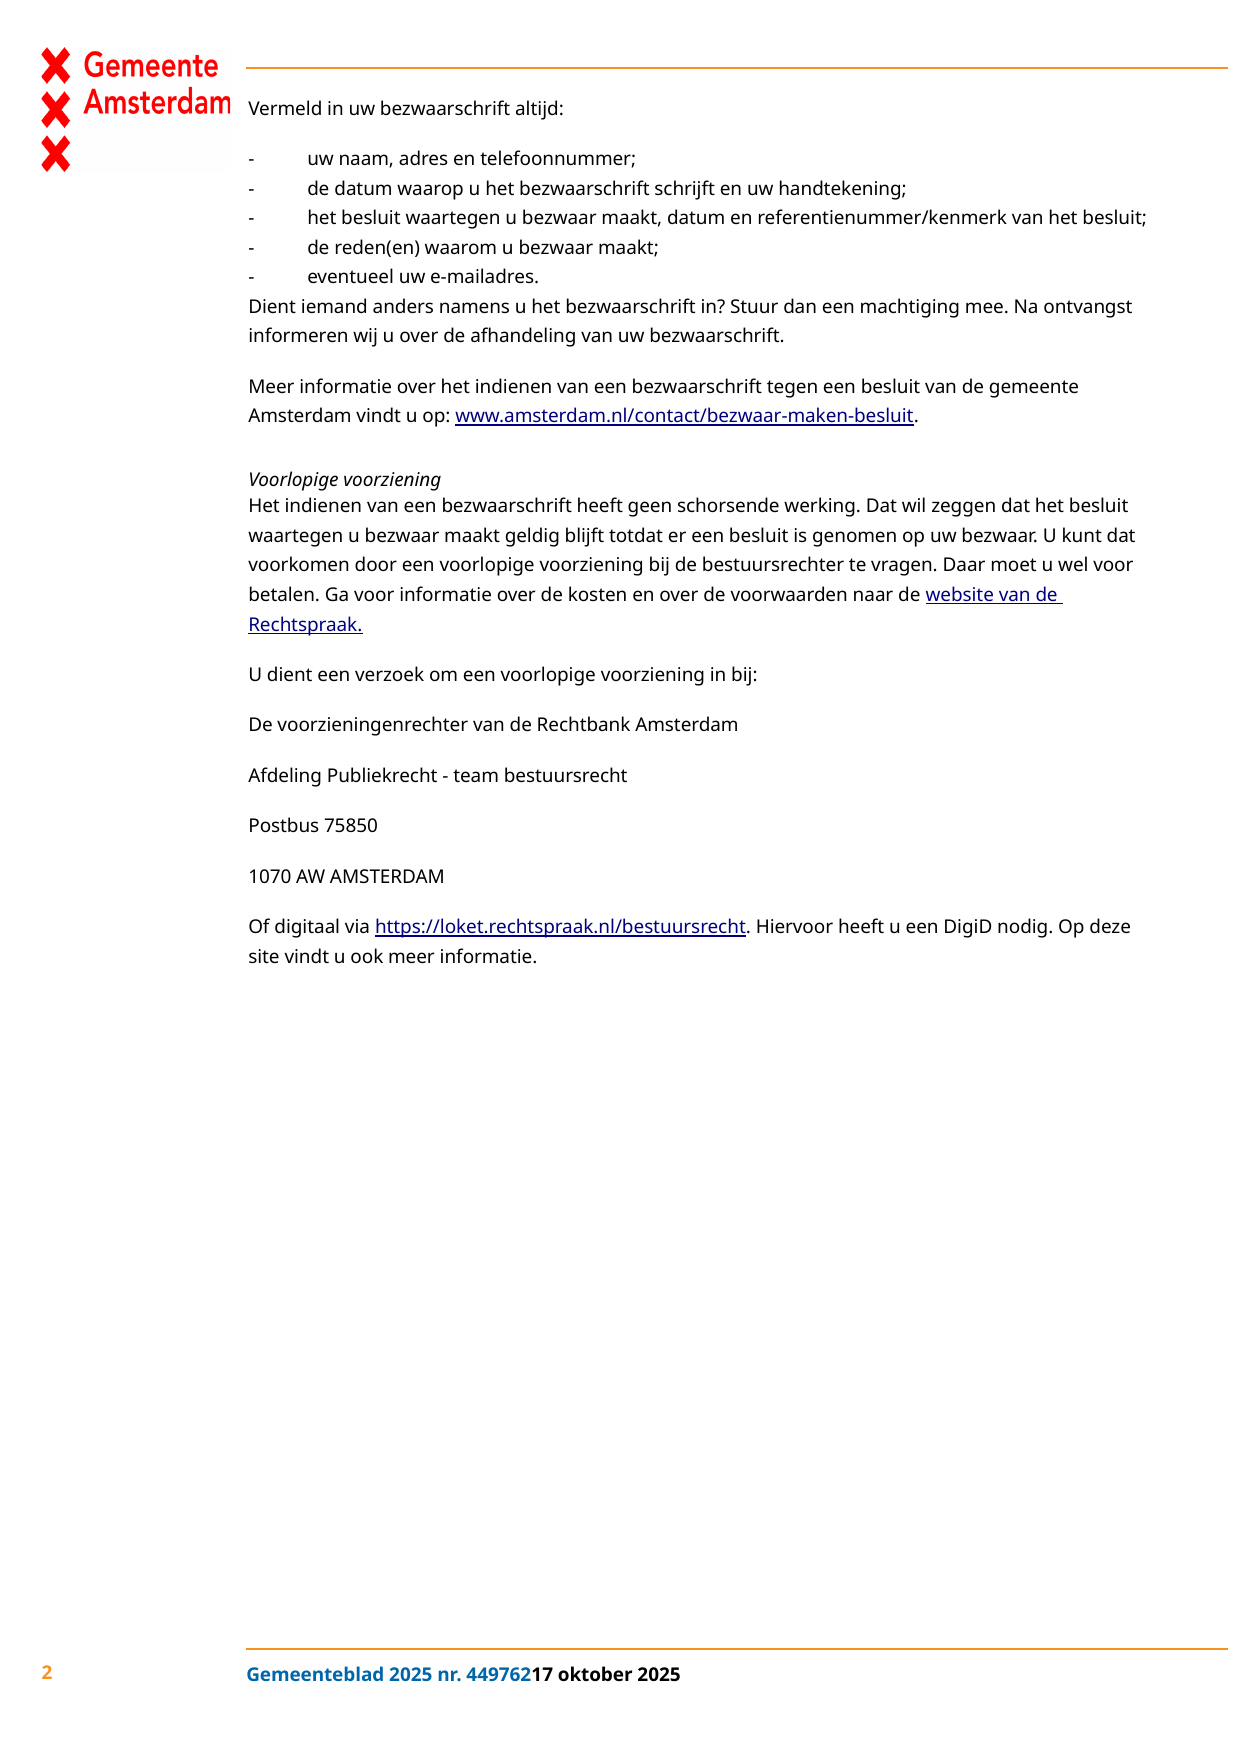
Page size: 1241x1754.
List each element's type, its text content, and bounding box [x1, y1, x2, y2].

list het besluit waartegen u bezwaar maakt, datum en referentienummer/kenmerk van het besluit; [248, 204, 1152, 230]
list de datum waarop u het bezwaarschrift schrijft en uw handtekening; [248, 175, 1152, 201]
list eventueel uw e-mailadres. [248, 263, 1152, 289]
text Postbus 75850 [248, 812, 1152, 838]
list de reden(en) waarom u bezwaar maakt; [248, 234, 1152, 260]
text 1070 AW AMSTERDAM [248, 863, 1152, 888]
text Het indienen van een bezwaarschrift heeft geen schorsende werking. Dat wil zeggen dat het besluit waartegen u bezwaar maakt geldig blijft totdat er een besluit is genomen op uw bezwaar. U kunt dat voorkomen door een voorlopige voorziening bij de bestuursrechter te vragen. Daar moet u wel voor betalen. Ga voor informatie over de kosten en over de voorwaarden naar de website van de Rechtspraak. [248, 492, 1152, 636]
text Voorlopige voorziening [248, 467, 1152, 492]
text Meer informatie over het indienen van een bezwaarschrift tegen een besluit van de gemeente Amsterdam vindt u op: www.amsterdam.nl/contact/bezwaar-maken-besluit. [248, 373, 1152, 428]
text De voorzieningenrechter van de Rechtbank Amsterdam [248, 712, 1152, 737]
text Afdeling Publiekrecht - team bestuursrecht [248, 762, 1152, 788]
picture [41, 47, 231, 172]
text Dient iemand anders namens u het bezwaarschrift in? Stuur dan een machtiging mee. Na ontvangst informeren wij u over de afhandeling van uw bezwaarschrift. [248, 293, 1152, 348]
text Of digitaal via https://loket.rechtspraak.nl/bestuursrecht. Hiervoor heeft u een DigiD nodig. Op deze site vindt u ook meer informatie. [248, 913, 1152, 968]
text U dient een verzoek om een voorlopige voorziening in bij: [248, 661, 1152, 687]
list uw naam, adres en telefoonnummer; [248, 145, 1152, 171]
text Vermeld in uw bezwaarschrift altijd: [248, 95, 1152, 121]
